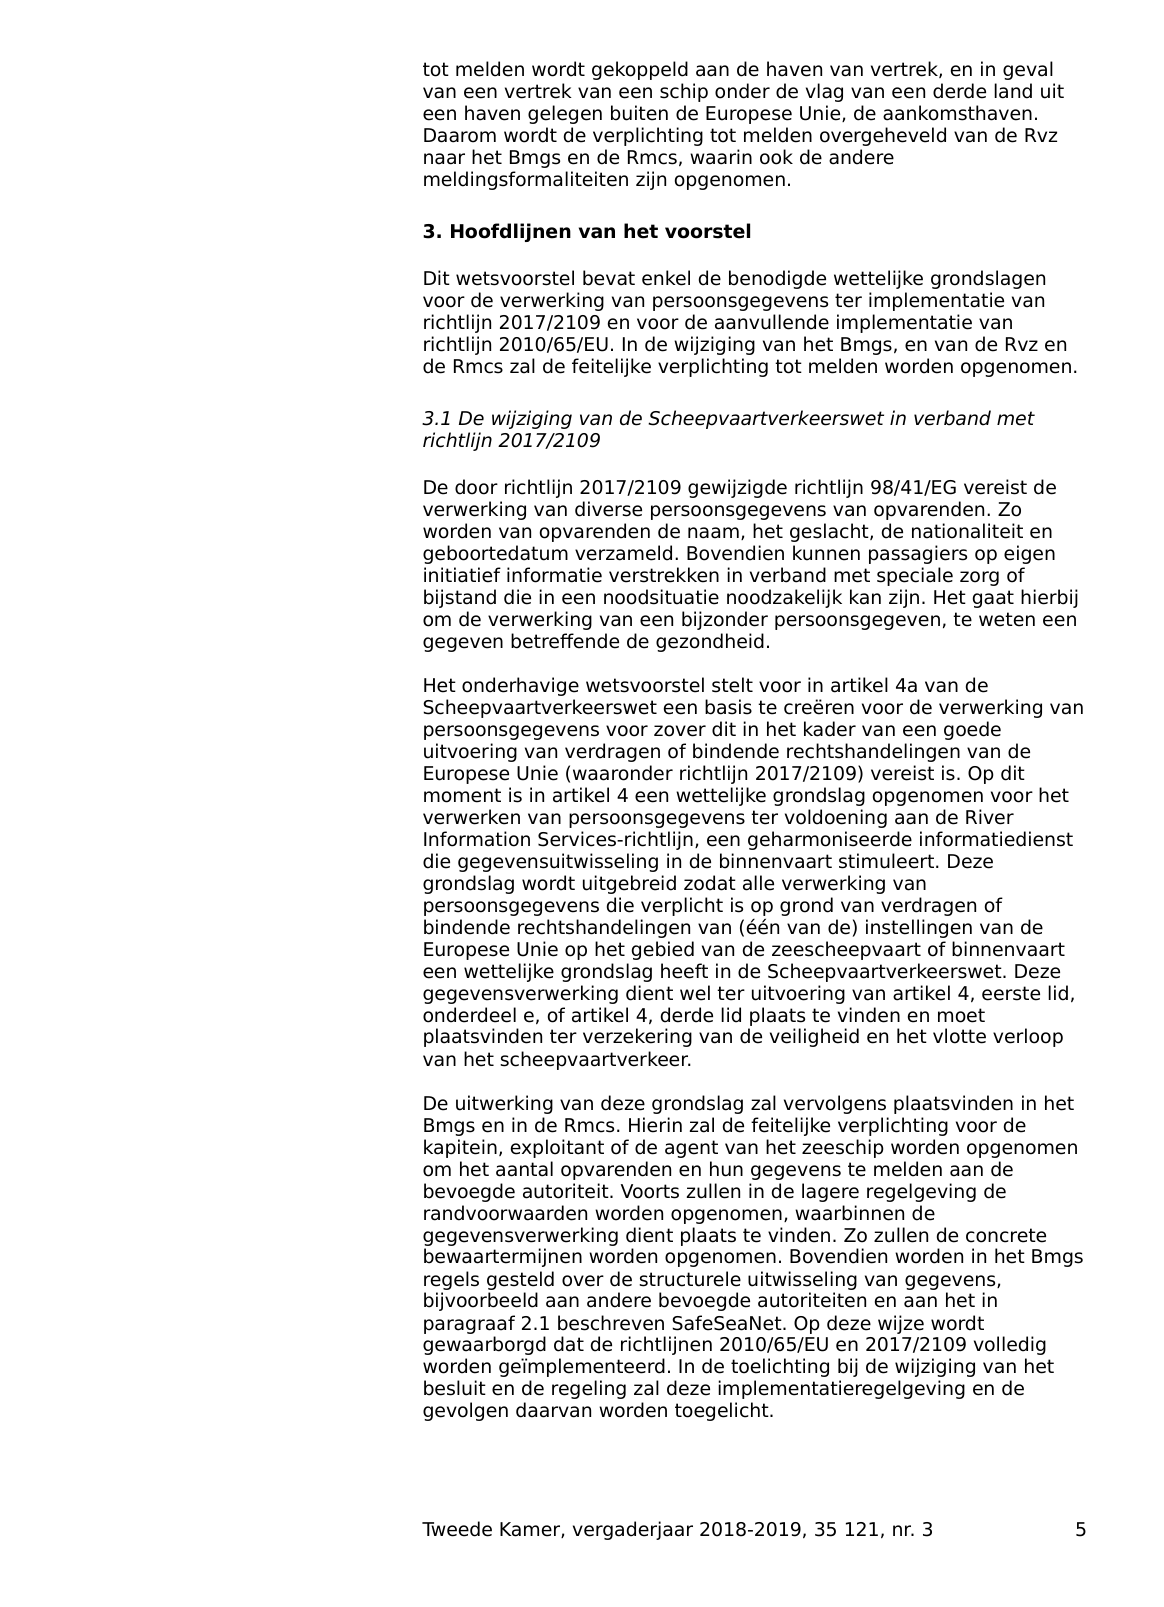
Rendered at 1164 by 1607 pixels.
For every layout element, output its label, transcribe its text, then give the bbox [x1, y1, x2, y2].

subtitle 3.1 De wijziging van de Scheepvaartverkeerswet in verband met richtlijn 2017/2109 [422, 408, 1087, 452]
text De door richtlijn 2017/2109 gewijzigde richtlijn 98/41/EG vereist de verwerking van diverse persoonsgegevens van opvarenden. Zo worden van opvarenden de naam, het geslacht, de nationaliteit en geboortedatum verzameld. Bovendien kunnen passagiers op eigen initiatief informatie verstrekken in verband met speciale zorg of bijstand die in een noodsituatie noodzakelijk kan zijn. Het gaat hierbij om de verwerking van een bijzonder persoonsgegeven, te weten een gegeven betreffende de gezondheid. [422, 477, 1087, 653]
text Het onderhavige wetsvoorstel stelt voor in artikel 4a van de Scheepvaartverkeerswet een basis te creëren voor de verwerking van persoonsgegevens voor zover dit in het kader van een goede uitvoering van verdragen of bindende rechtshandelingen van de Europese Unie (waaronder richtlijn 2017/2109) vereist is. Op dit moment is in artikel 4 een wettelijke grondslag opgenomen voor het verwerken van persoonsgegevens ter voldoening aan de River Information Services-richtlijn, een geharmoniseerde informatiedienst die gegevensuitwisseling in de binnenvaart stimuleert. Deze grondslag wordt uitgebreid zodat alle verwerking van persoonsgegevens die verplicht is op grond van verdragen of bindende rechtshandelingen van (één van de) instellingen van de Europese Unie op het gebied van de zeescheepvaart of binnenvaart een wettelijke grondslag heeft in de Scheepvaartverkeerswet. Deze gegevensverwerking dient wel ter uitvoering van artikel 4, eerste lid, onderdeel e, of artikel 4, derde lid plaats te vinden en moet plaatsvinden ter verzekering van de veiligheid en het vlotte verloop van het scheepvaartverkeer. [422, 675, 1087, 1070]
subtitle 3. Hoofdlijnen van het voorstel [422, 221, 1087, 243]
text De uitwerking van deze grondslag zal vervolgens plaatsvinden in het Bmgs en in de Rmcs. Hierin zal de feitelijke verplichting voor de kapitein, exploitant of de agent van het zeeschip worden opgenomen om het aantal opvarenden en hun gegevens te melden aan de bevoegde autoriteit. Voorts zullen in de lagere regelgeving de randvoorwaarden worden opgenomen, waarbinnen de gegevensverwerking dient plaats te vinden. Zo zullen de concrete bewaartermijnen worden opgenomen. Bovendien worden in het Bmgs regels gesteld over de structurele uitwisseling van gegevens, bijvoorbeeld aan andere bevoegde autoriteiten en aan het in paragraaf 2.1 beschreven SafeSeaNet. Op deze wijze wordt gewaarborgd dat de richtlijnen 2010/65/EU en 2017/2109 volledig worden geïmplementeerd. In de toelichting bij de wijziging van het besluit en de regeling zal deze implementatieregelgeving en de gevolgen daarvan worden toegelicht. [422, 1093, 1087, 1422]
text tot melden wordt gekoppeld aan de haven van vertrek, en in geval van een vertrek van een schip onder de vlag van een derde land uit een haven gelegen buiten de Europese Unie, de aankomsthaven. Daarom wordt de verplichting tot melden overgeheveld van de Rvz naar het Bmgs en de Rmcs, waarin ook de andere meldingsformaliteiten zijn opgenomen. [422, 59, 1087, 191]
text Dit wetsvoorstel bevat enkel de benodigde wettelijke grondslagen voor de verwerking van persoonsgegevens ter implementatie van richtlijn 2017/2109 en voor de aanvullende implementatie van richtlijn 2010/65/EU. In de wijziging van het Bmgs, en van de Rvz en de Rmcs zal de feitelijke verplichting tot melden worden opgenomen. [422, 268, 1087, 378]
